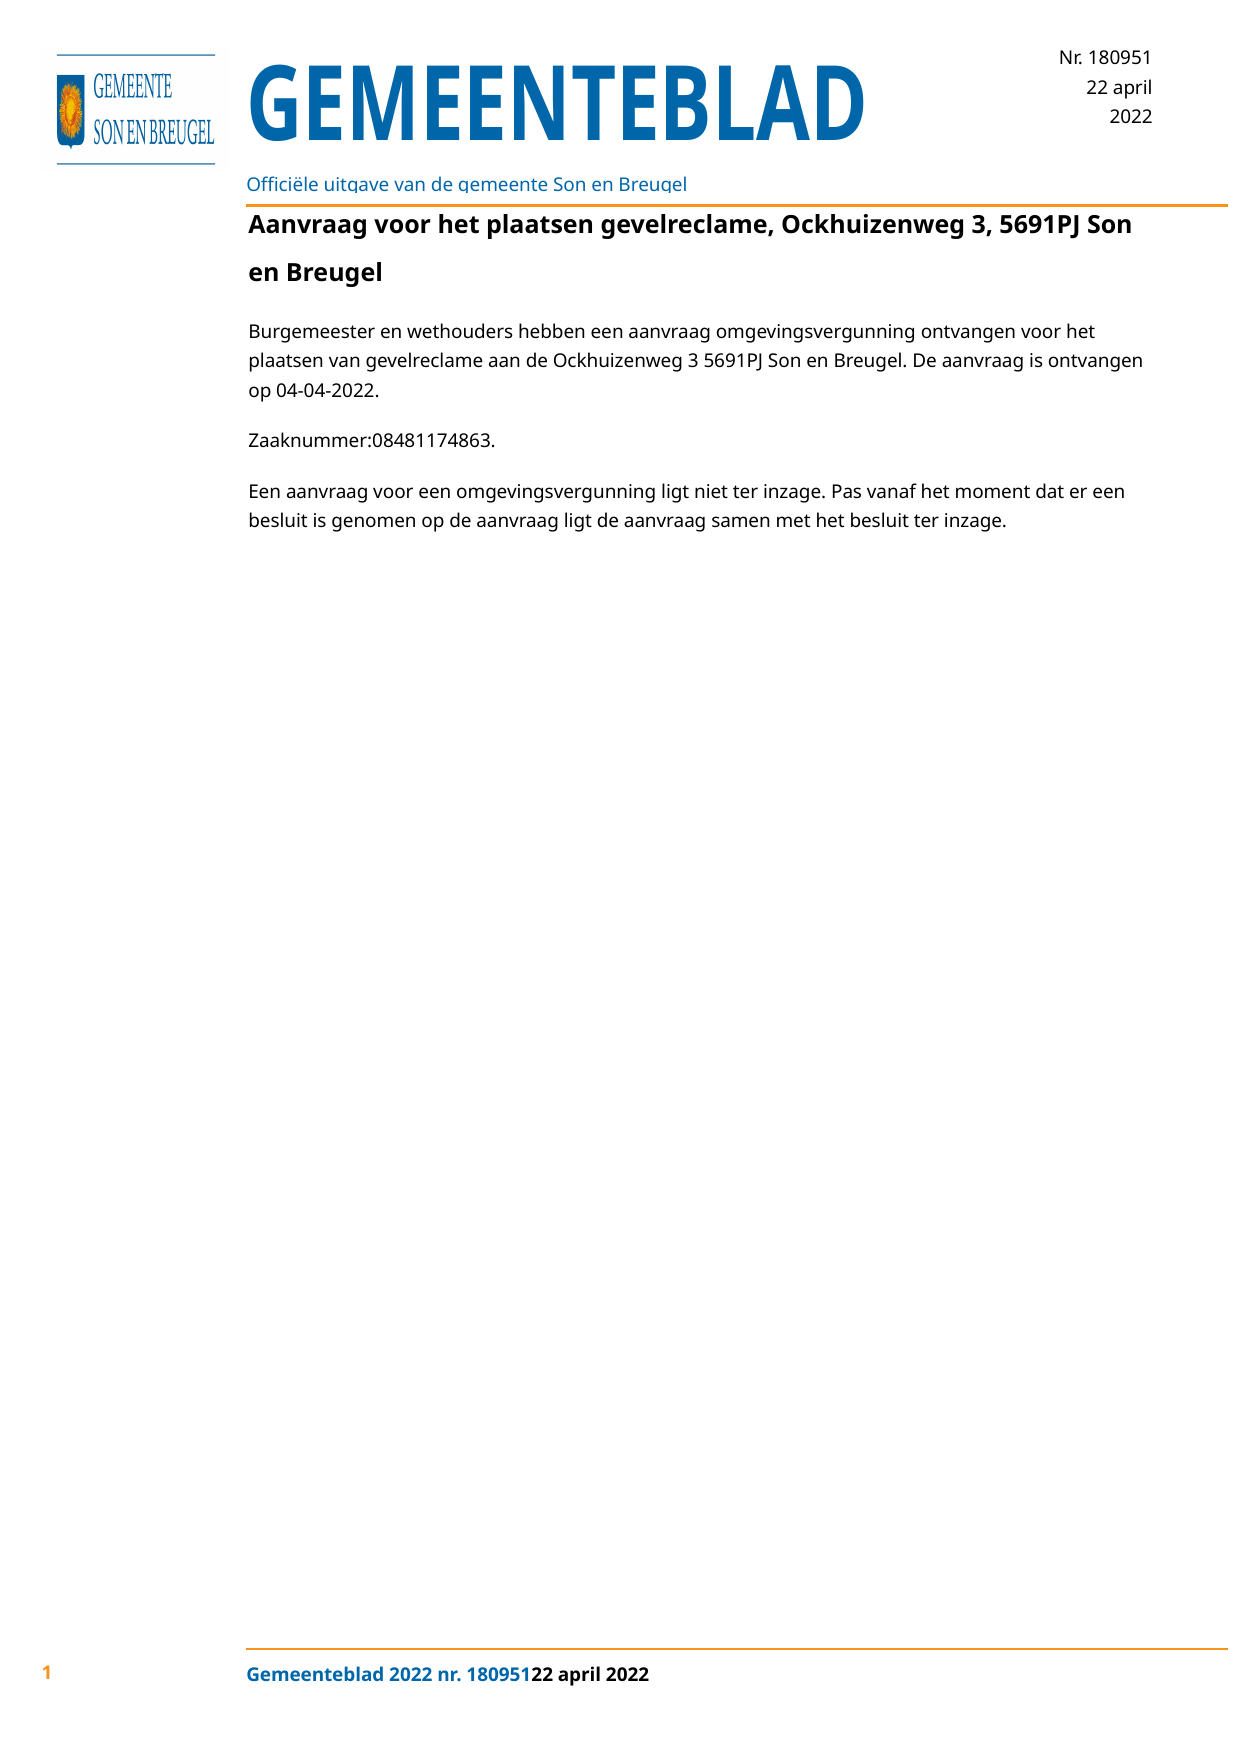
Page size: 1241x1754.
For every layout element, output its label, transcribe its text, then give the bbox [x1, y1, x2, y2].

picture [41, 47, 231, 172]
text Burgemeester en wethouders hebben een aanvraag omgevingsvergunning ontvangen voor het plaatsen van gevelreclame aan de Ockhuizenweg 3 5691PJ Son en Breugel. De aanvraag is ontvangen op 04-04-2022. [248, 318, 1152, 403]
text Aanvraag voor het plaatsen gevelreclame, Ockhuizenweg 3, 5691PJ Son en Breugel [248, 207, 1152, 288]
text Zaaknummer:08481174863. [248, 427, 1152, 453]
text Een aanvraag voor een omgevingsvergunning ligt niet ter inzage. Pas vanaf het moment dat er een besluit is genomen op de aanvraag ligt de aanvraag samen met het besluit ter inzage. [248, 478, 1152, 533]
